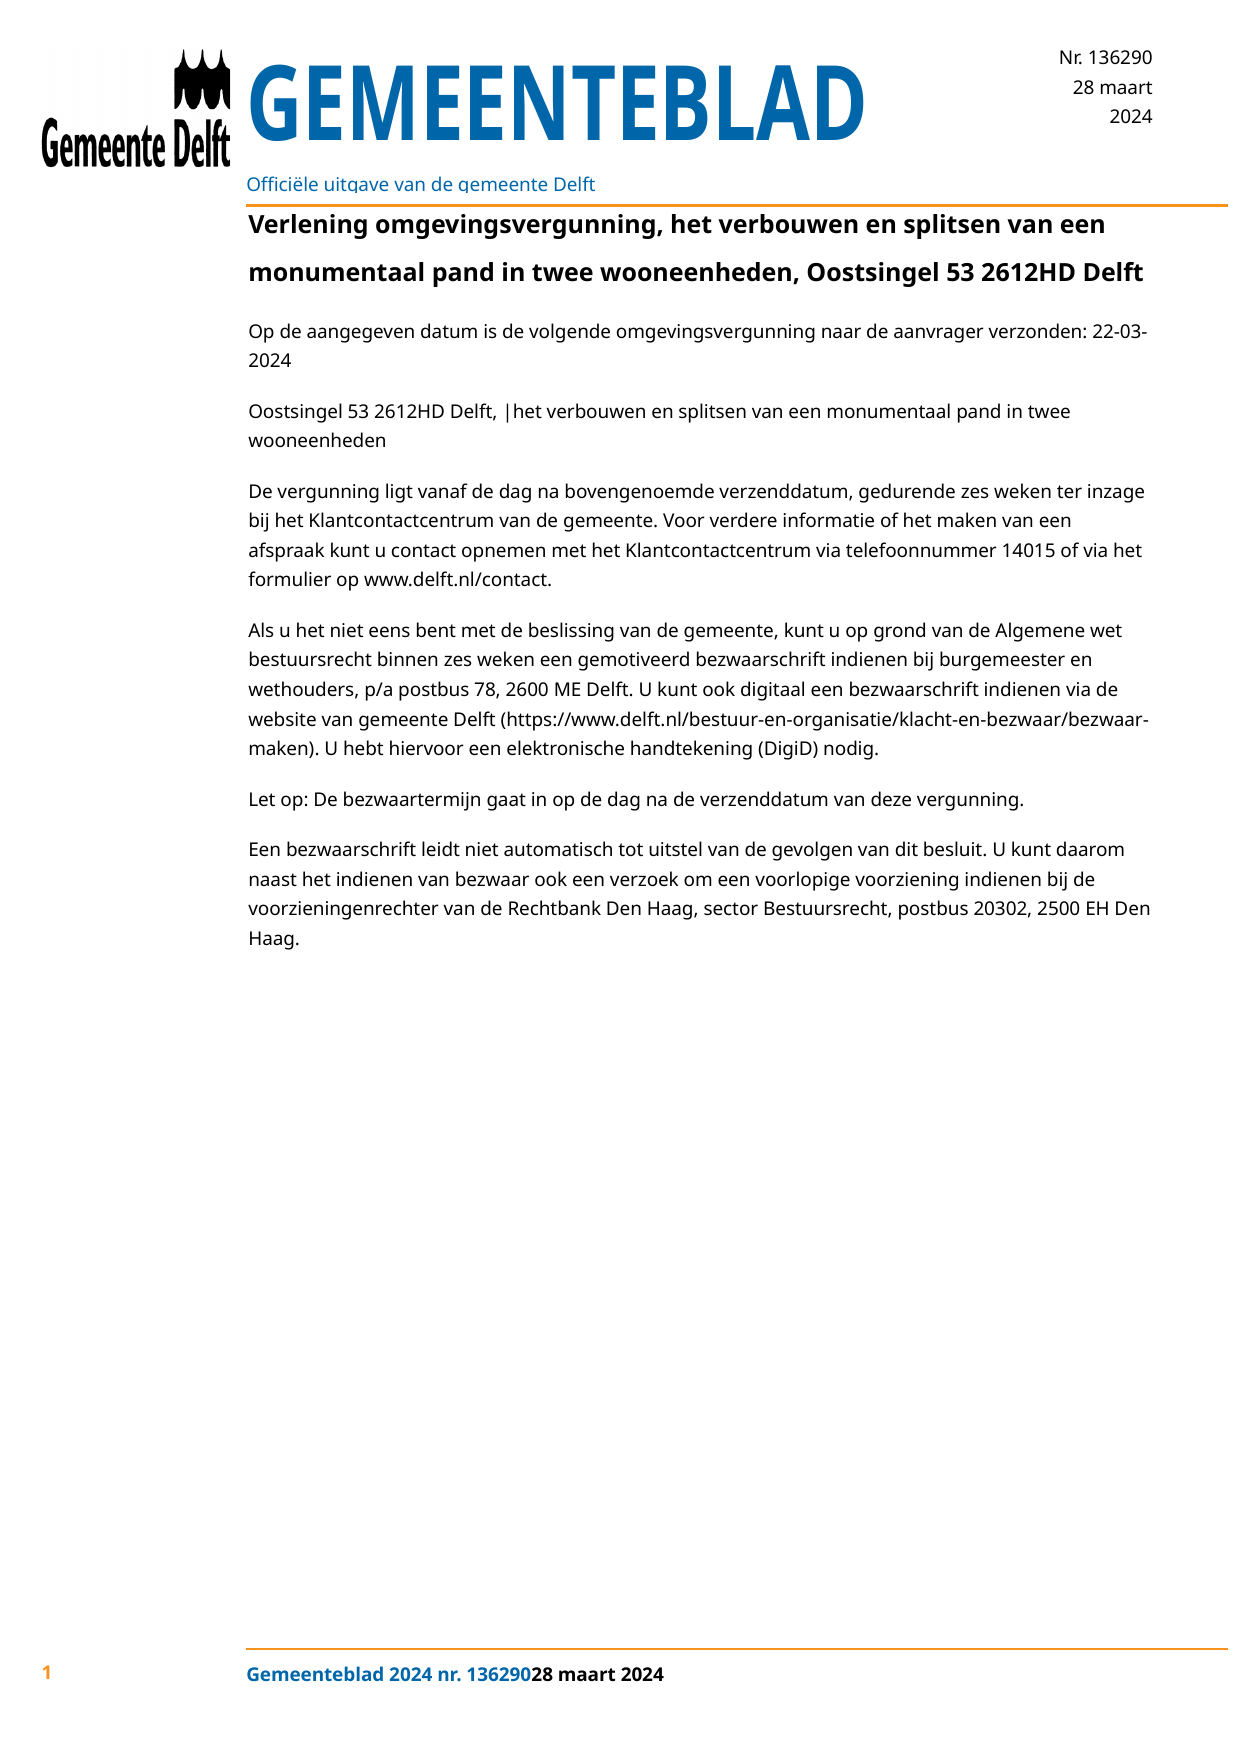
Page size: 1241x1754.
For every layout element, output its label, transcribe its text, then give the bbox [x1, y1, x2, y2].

text Als u het niet eens bent met de beslissing van de gemeente, kunt u op grond van de Algemene wet bestuursrecht binnen zes weken een gemotiveerd bezwaarschrift indienen bij burgemeester en wethouders, p/a postbus 78, 2600 ME Delft. U kunt ook digitaal een bezwaarschrift indienen via de website van gemeente Delft (https://www.delft.nl/bestuur-en-organisatie/klacht-en-bezwaar/bezwaar-maken). U hebt hiervoor een elektronische handtekening (DigiD) nodig. [248, 617, 1152, 761]
text Een bezwaarschrift leidt niet automatisch tot uitstel van de gevolgen van dit besluit. U kunt daarom naast het indienen van bezwaar ook een verzoek om een voorlopige voorziening indienen bij de voorzieningenrechter van de Rechtbank Den Haag, sector Bestuursrecht, postbus 20302, 2500 EH Den Haag. [248, 836, 1152, 951]
text Oostsingel 53 2612HD Delft, |het verbouwen en splitsen van een monumentaal pand in twee wooneenheden [248, 398, 1152, 453]
text Op de aangegeven datum is de volgende omgevingsvergunning naar de aanvrager verzonden: 22-03-2024 [248, 318, 1152, 373]
text Let op: De bezwaartermijn gaat in op de dag na de verzenddatum van deze vergunning. [248, 786, 1152, 812]
text De vergunning ligt vanaf de dag na bovengenoemde verzenddatum, gedurende zes weken ter inzage bij het Klantcontactcentrum van de gemeente. Voor verdere informatie of het maken van een afspraak kunt u contact opnemen met het Klantcontactcentrum via telefoonnummer 14015 of via het formulier op www.delft.nl/contact. [248, 478, 1152, 592]
picture [41, 47, 231, 172]
text Verlening omgevingsvergunning, het verbouwen en splitsen van een monumentaal pand in twee wooneenheden, Oostsingel 53 2612HD Delft [248, 207, 1152, 288]
